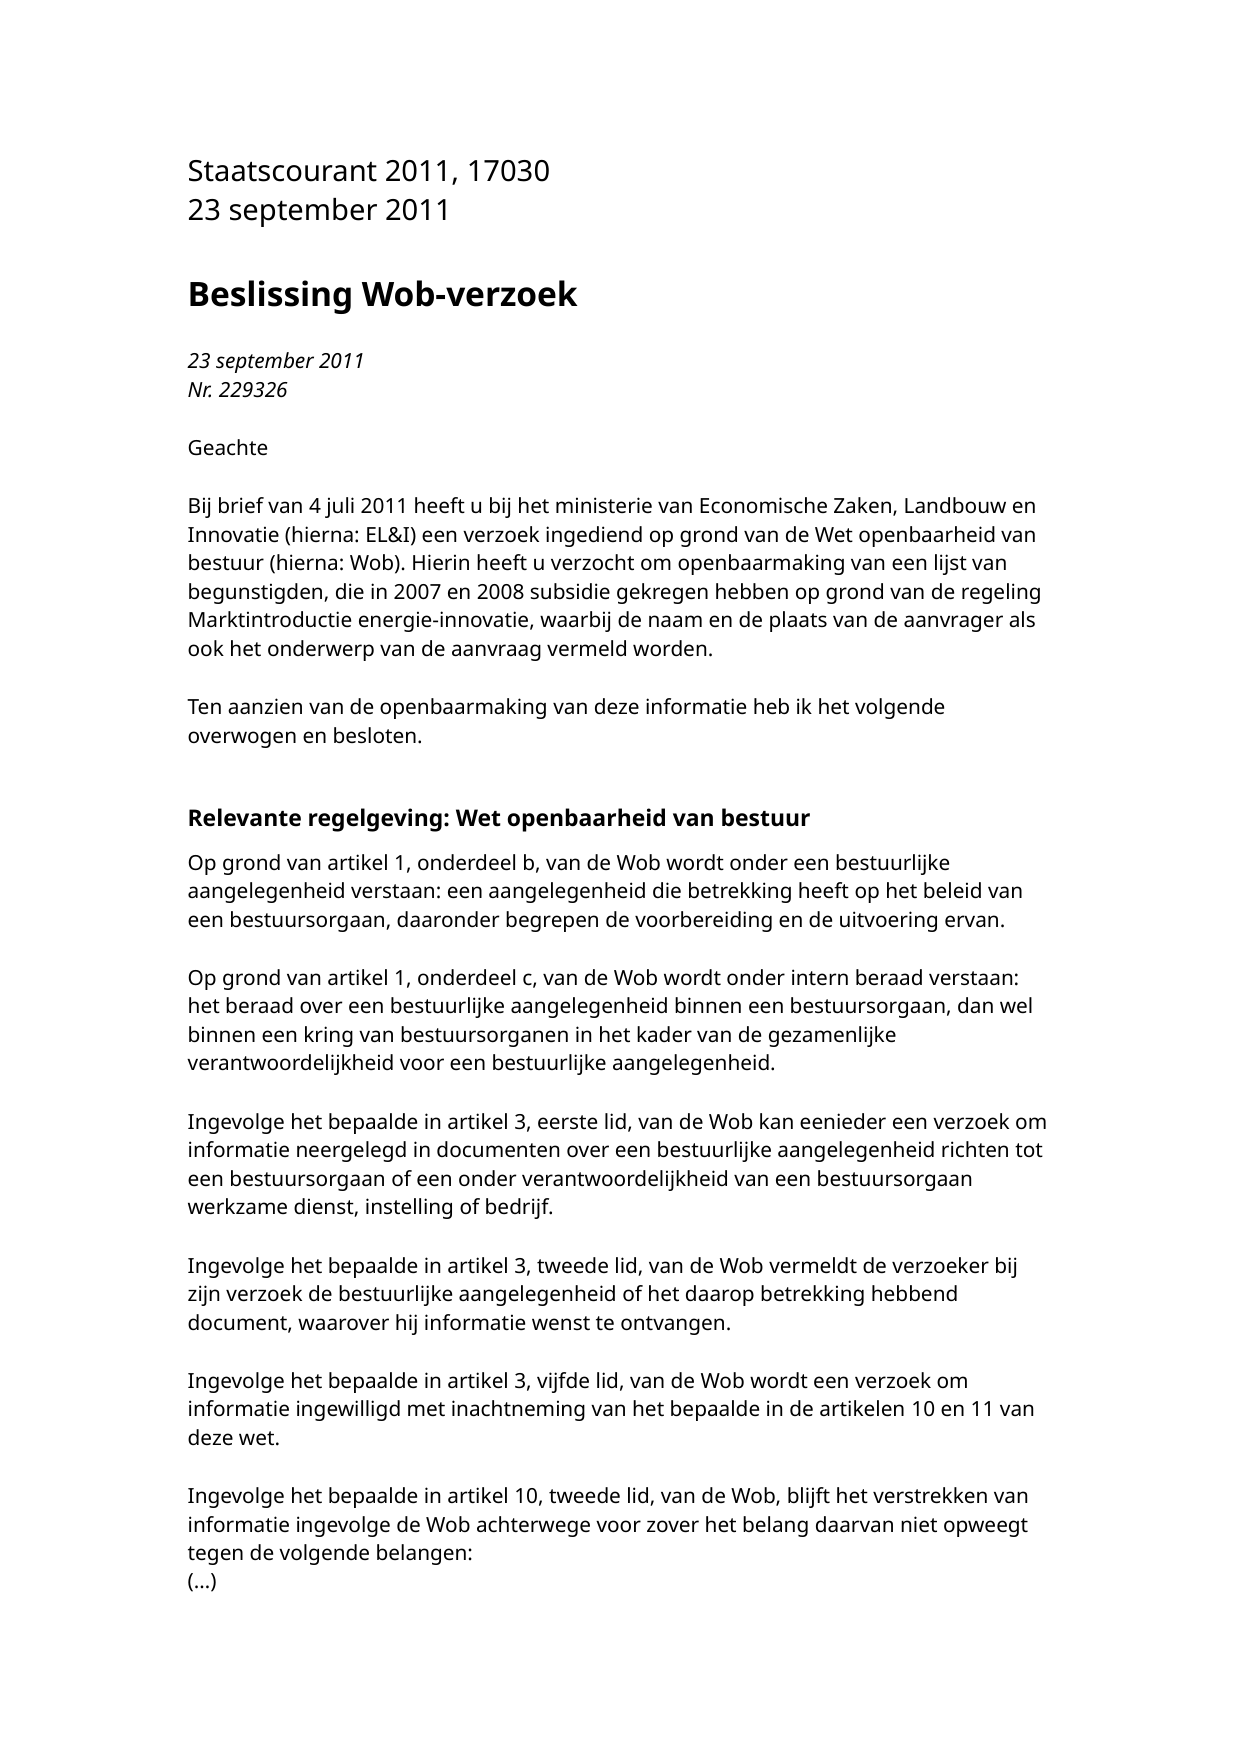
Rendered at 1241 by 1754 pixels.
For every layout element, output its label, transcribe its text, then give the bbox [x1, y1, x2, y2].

text Ingevolge het bepaalde in artikel 10, tweede lid, van de Wob, blijft het verstrekken van informatie ingevolge de Wob achterwege voor zover het belang daarvan niet opweegt tegen de volgende belangen: [187, 1481, 1053, 1567]
text 23 september 2011 [187, 346, 1053, 375]
subtitle Beslissing Wob-verzoek [187, 271, 1053, 316]
text Nr. 229326 [187, 375, 1053, 403]
text Ingevolge het bepaalde in artikel 3, tweede lid, van de Wob vermeldt de verzoeker bij zijn verzoek de bestuurlijke aangelegenheid of het daarop betrekking hebbend document, waarover hij informatie wenst te ontvangen. [187, 1251, 1053, 1336]
subtitle Relevante regelgeving: Wet openbaarheid van bestuur [187, 802, 1053, 833]
text Bij brief van 4 juli 2011 heeft u bij het ministerie van Economische Zaken, Landbouw en Innovatie (hierna: EL&I) een verzoek ingediend op grond van de Wet openbaarheid van bestuur (hierna: Wob). Hierin heeft u verzocht om openbaarmaking van een lijst van begunstigden, die in 2007 en 2008 subsidie gekregen hebben op grond van de regeling Marktintroductie energie-innovatie, waarbij de naam en de plaats van de aanvrager als ook het onderwerp van de aanvraag vermeld worden. [187, 492, 1053, 662]
text Op grond van artikel 1, onderdeel c, van de Wob wordt onder intern beraad verstaan: het beraad over een bestuurlijke aangelegenheid binnen een bestuursorgaan, dan wel binnen een kring van bestuursorganen in het kader van de gezamenlijke verantwoordelijkheid voor een bestuurlijke aangelegenheid. [187, 963, 1053, 1077]
text 23 september 2011 [187, 190, 1053, 229]
text Ten aanzien van de openbaarmaking van deze informatie heb ik het volgende overwogen en besloten. [187, 692, 1053, 749]
text Geachte [187, 433, 1053, 462]
text Staatscourant 2011, 17030 [187, 150, 1053, 190]
text Ingevolge het bepaalde in artikel 3, eerste lid, van de Wob kan eenieder een verzoek om informatie neergelegd in documenten over een bestuurlijke aangelegenheid richten tot een bestuursorgaan of een onder verantwoordelijkheid van een bestuursorgaan werkzame dienst, instelling of bedrijf. [187, 1107, 1053, 1221]
text (…) [187, 1567, 1053, 1595]
text Ingevolge het bepaalde in artikel 3, vijfde lid, van de Wob wordt een verzoek om informatie ingewilligd met inachtneming van het bepaalde in de artikelen 10 en 11 van deze wet. [187, 1366, 1053, 1451]
text Op grond van artikel 1, onderdeel b, van de Wob wordt onder een bestuurlijke aangelegenheid verstaan: een aangelegenheid die betrekking heeft op het beleid van een bestuursorgaan, daaronder begrepen de voorbereiding en de uitvoering ervan. [187, 848, 1053, 933]
